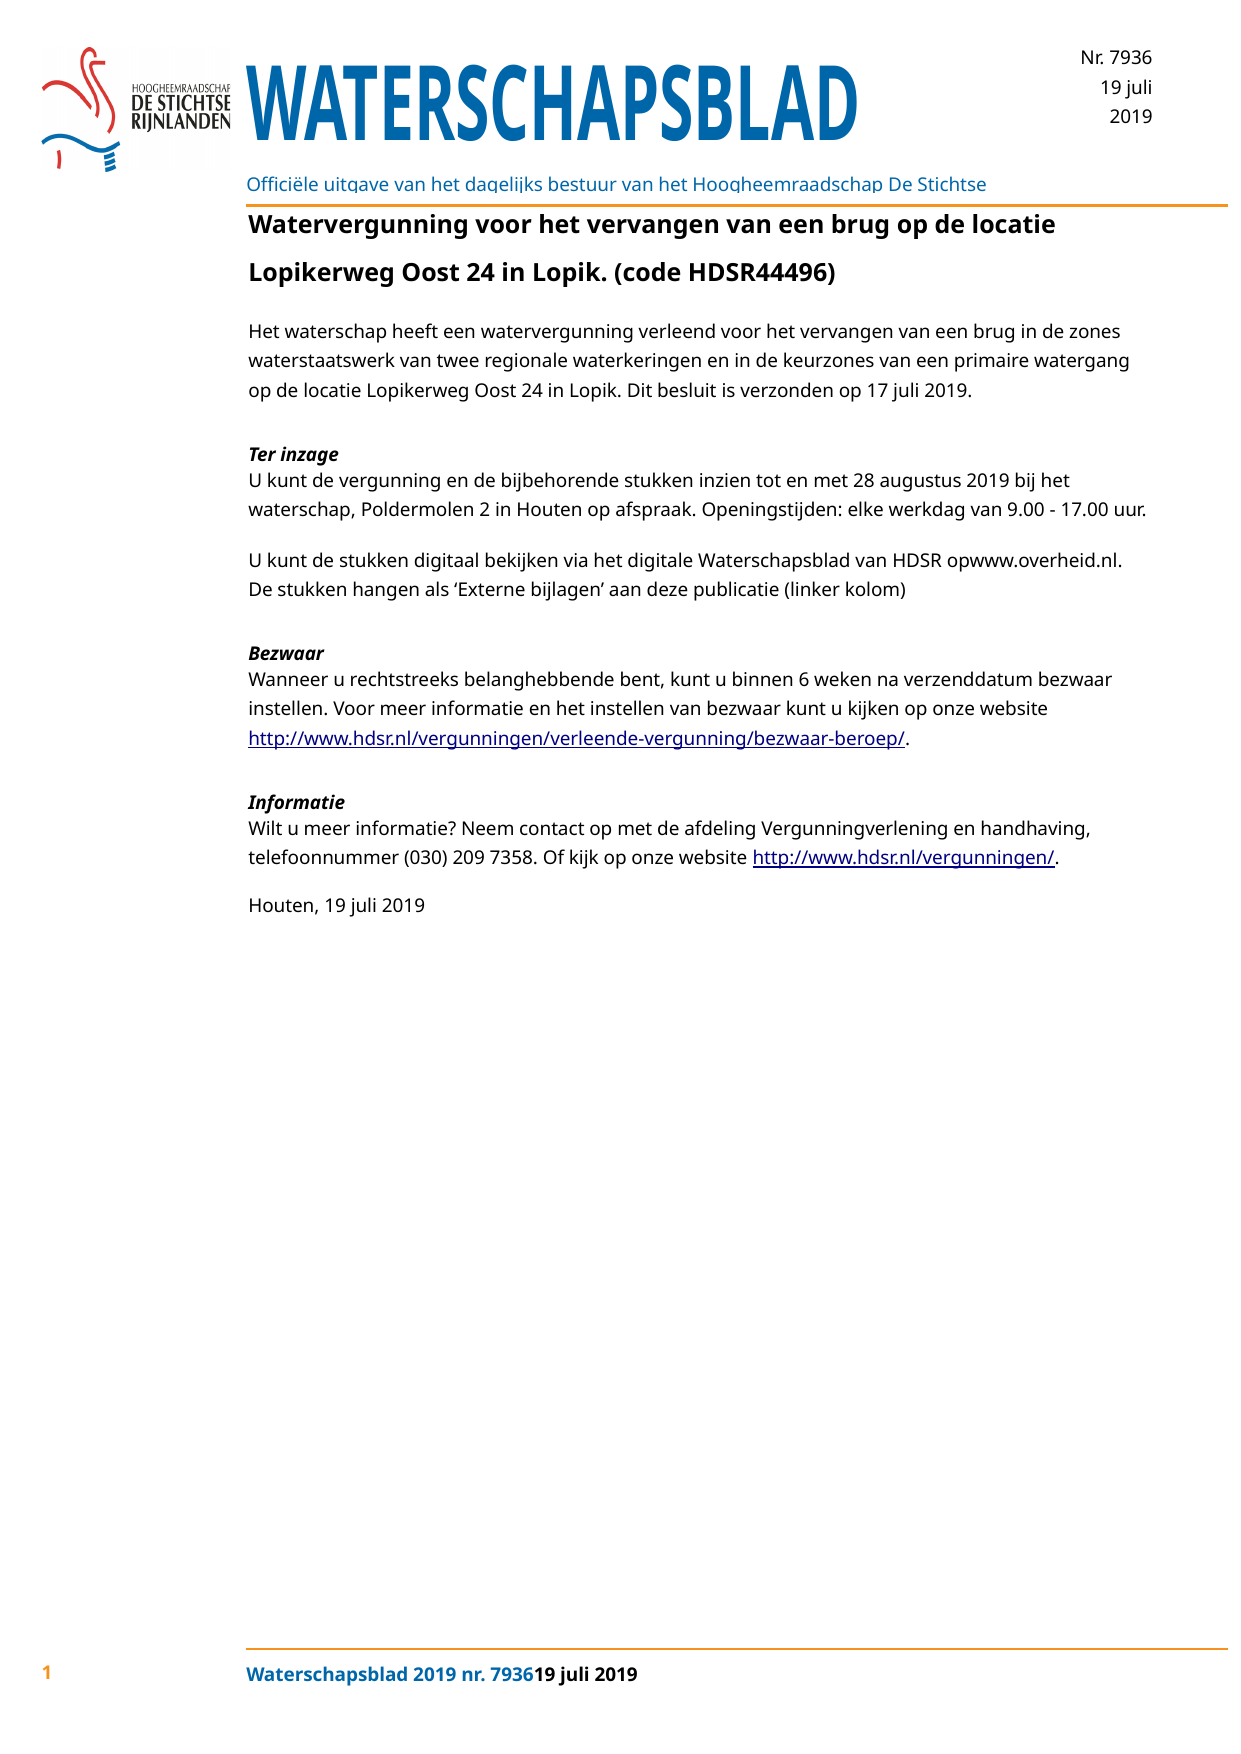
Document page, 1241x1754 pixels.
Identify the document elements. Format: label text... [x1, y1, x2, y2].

text Informatie [248, 789, 1152, 815]
text Watervergunning voor het vervangen van een brug op de locatie Lopikerweg Oost 24 in Lopik. (code HDSR44496) [248, 207, 1152, 288]
picture [41, 47, 231, 172]
text Bezwaar [248, 640, 1152, 666]
text Wanneer u rechtstreeks belanghebbende bent, kunt u binnen 6 weken na verzenddatum bezwaar instellen. Voor meer informatie en het instellen van bezwaar kunt u kijken op onze website http://www.hdsr.nl/vergunningen/verleende-vergunning/bezwaar-beroep/. [248, 666, 1152, 751]
text U kunt de vergunning en de bijbehorende stukken inzien tot en met 28 augustus 2019 bij het waterschap, Poldermolen 2 in Houten op afspraak. Openingstijden: elke werkdag van 9.00 - 17.00 uur. [248, 467, 1152, 522]
text Houten, 19 juli 2019 [248, 892, 1152, 918]
text Ter inzage [248, 441, 1152, 467]
text U kunt de stukken digitaal bekijken via het digitale Waterschapsblad van HDSR opwww.overheid.nl. De stukken hangen als ‘Externe bijlagen’ aan deze publicatie (linker kolom) [248, 547, 1152, 602]
text Wilt u meer informatie? Neem contact op met de afdeling Vergunningverlening en handhaving, telefoonnummer (030) 209 7358. Of kijk op onze website http://www.hdsr.nl/vergunningen/. [248, 815, 1152, 870]
text Het waterschap heeft een watervergunning verleend voor het vervangen van een brug in de zones waterstaatswerk van twee regionale waterkeringen en in de keurzones van een primaire watergang op de locatie Lopikerweg Oost 24 in Lopik. Dit besluit is verzonden op 17 juli 2019. [248, 318, 1152, 403]
